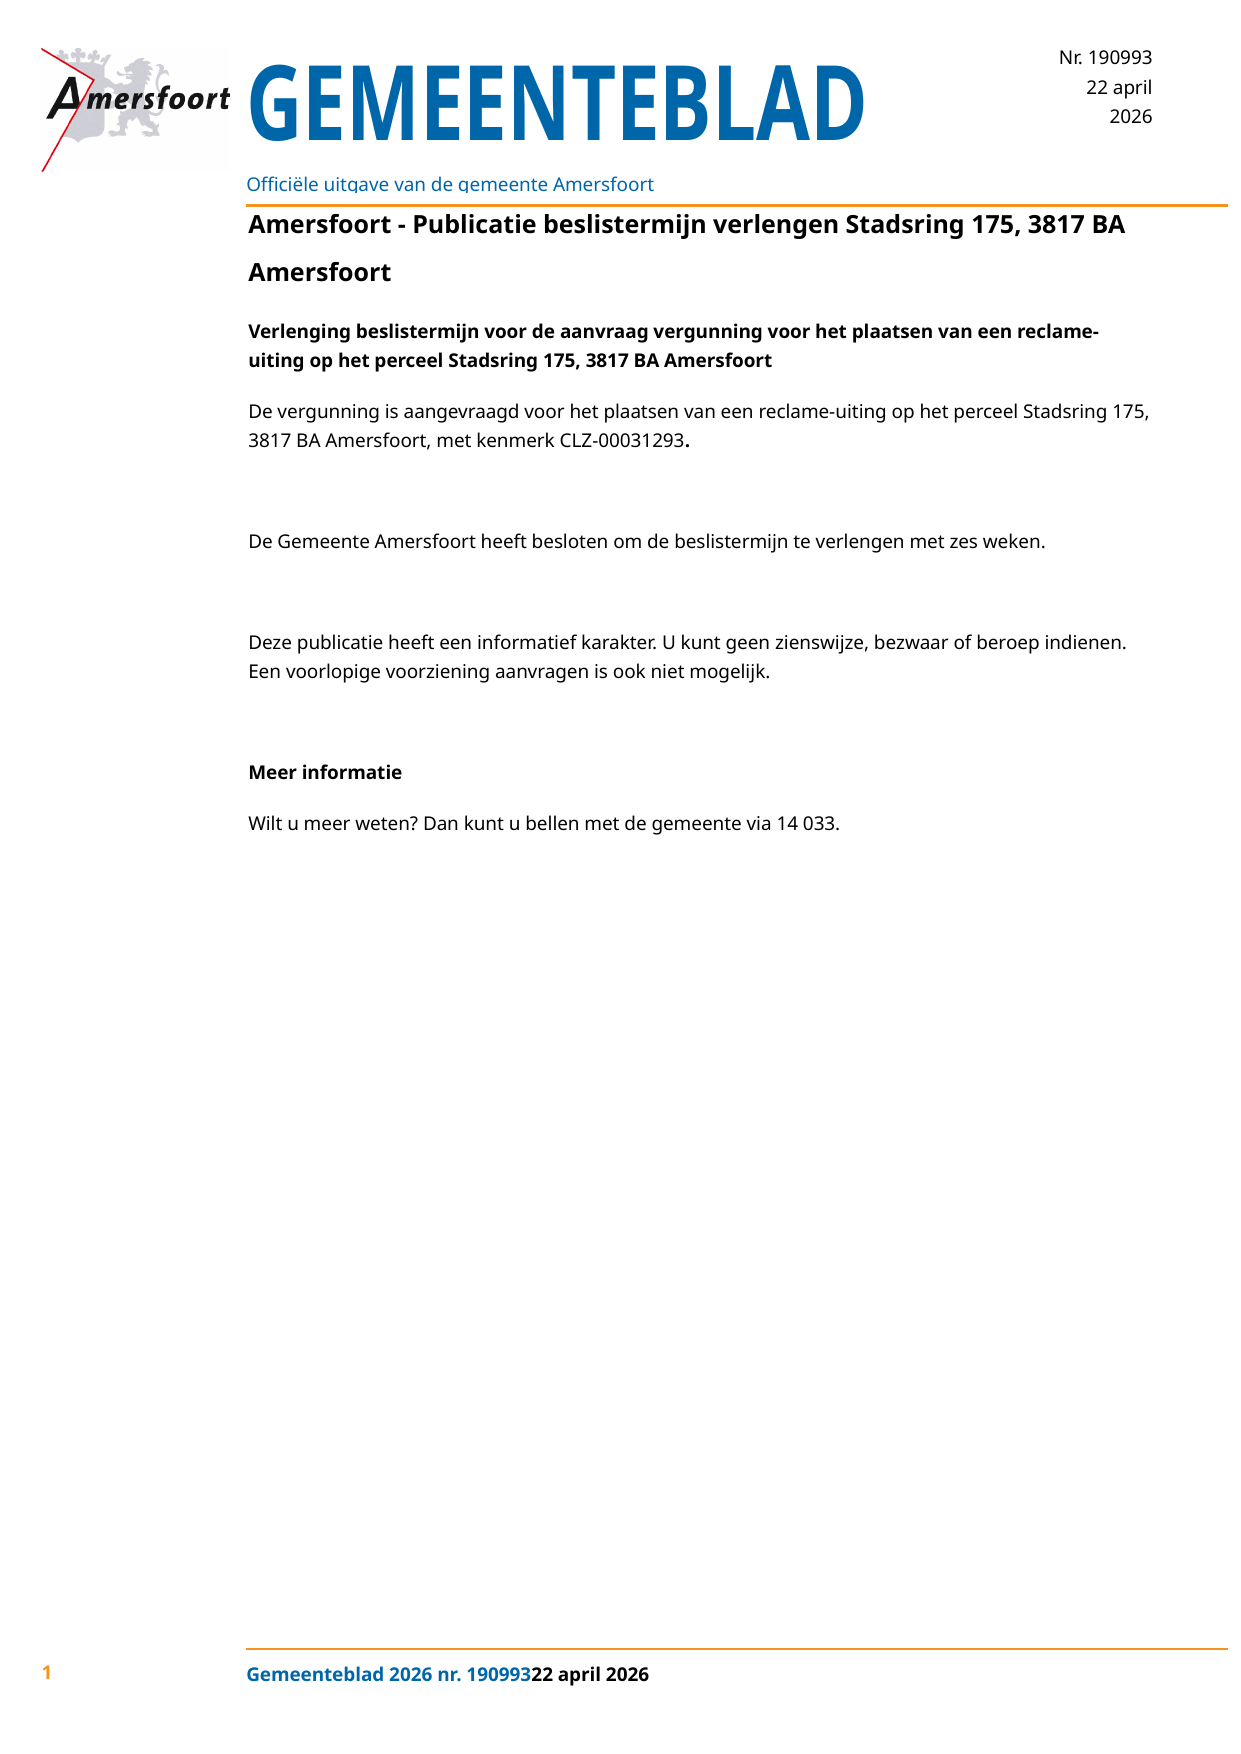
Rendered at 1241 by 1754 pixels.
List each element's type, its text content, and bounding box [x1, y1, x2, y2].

text De Gemeente Amersfoort heeft besloten om de beslistermijn te verlengen met zes weken. [248, 528, 1152, 554]
picture [41, 47, 231, 172]
text Amersfoort - Publicatie beslistermijn verlengen Stadsring 175, 3817 BA Amersfoort [248, 207, 1152, 288]
text Deze publicatie heeft een informatief karakter. U kunt geen zienswijze, bezwaar of beroep indienen. Een voorlopige voorziening aanvragen is ook niet mogelijk. [248, 629, 1152, 684]
text Verlenging beslistermijn voor de aanvraag vergunning voor het plaatsen van een reclame-uiting op het perceel Stadsring 175, 3817 BA Amersfoort [248, 318, 1152, 373]
text Wilt u meer weten? Dan kunt u bellen met de gemeente via 14 033. [248, 810, 1152, 836]
text De vergunning is aangevraagd voor het plaatsen van een reclame-uiting op het perceel Stadsring 175, 3817 BA Amersfoort, met kenmerk CLZ-00031293. [248, 398, 1152, 453]
text Meer informatie [248, 759, 1152, 785]
